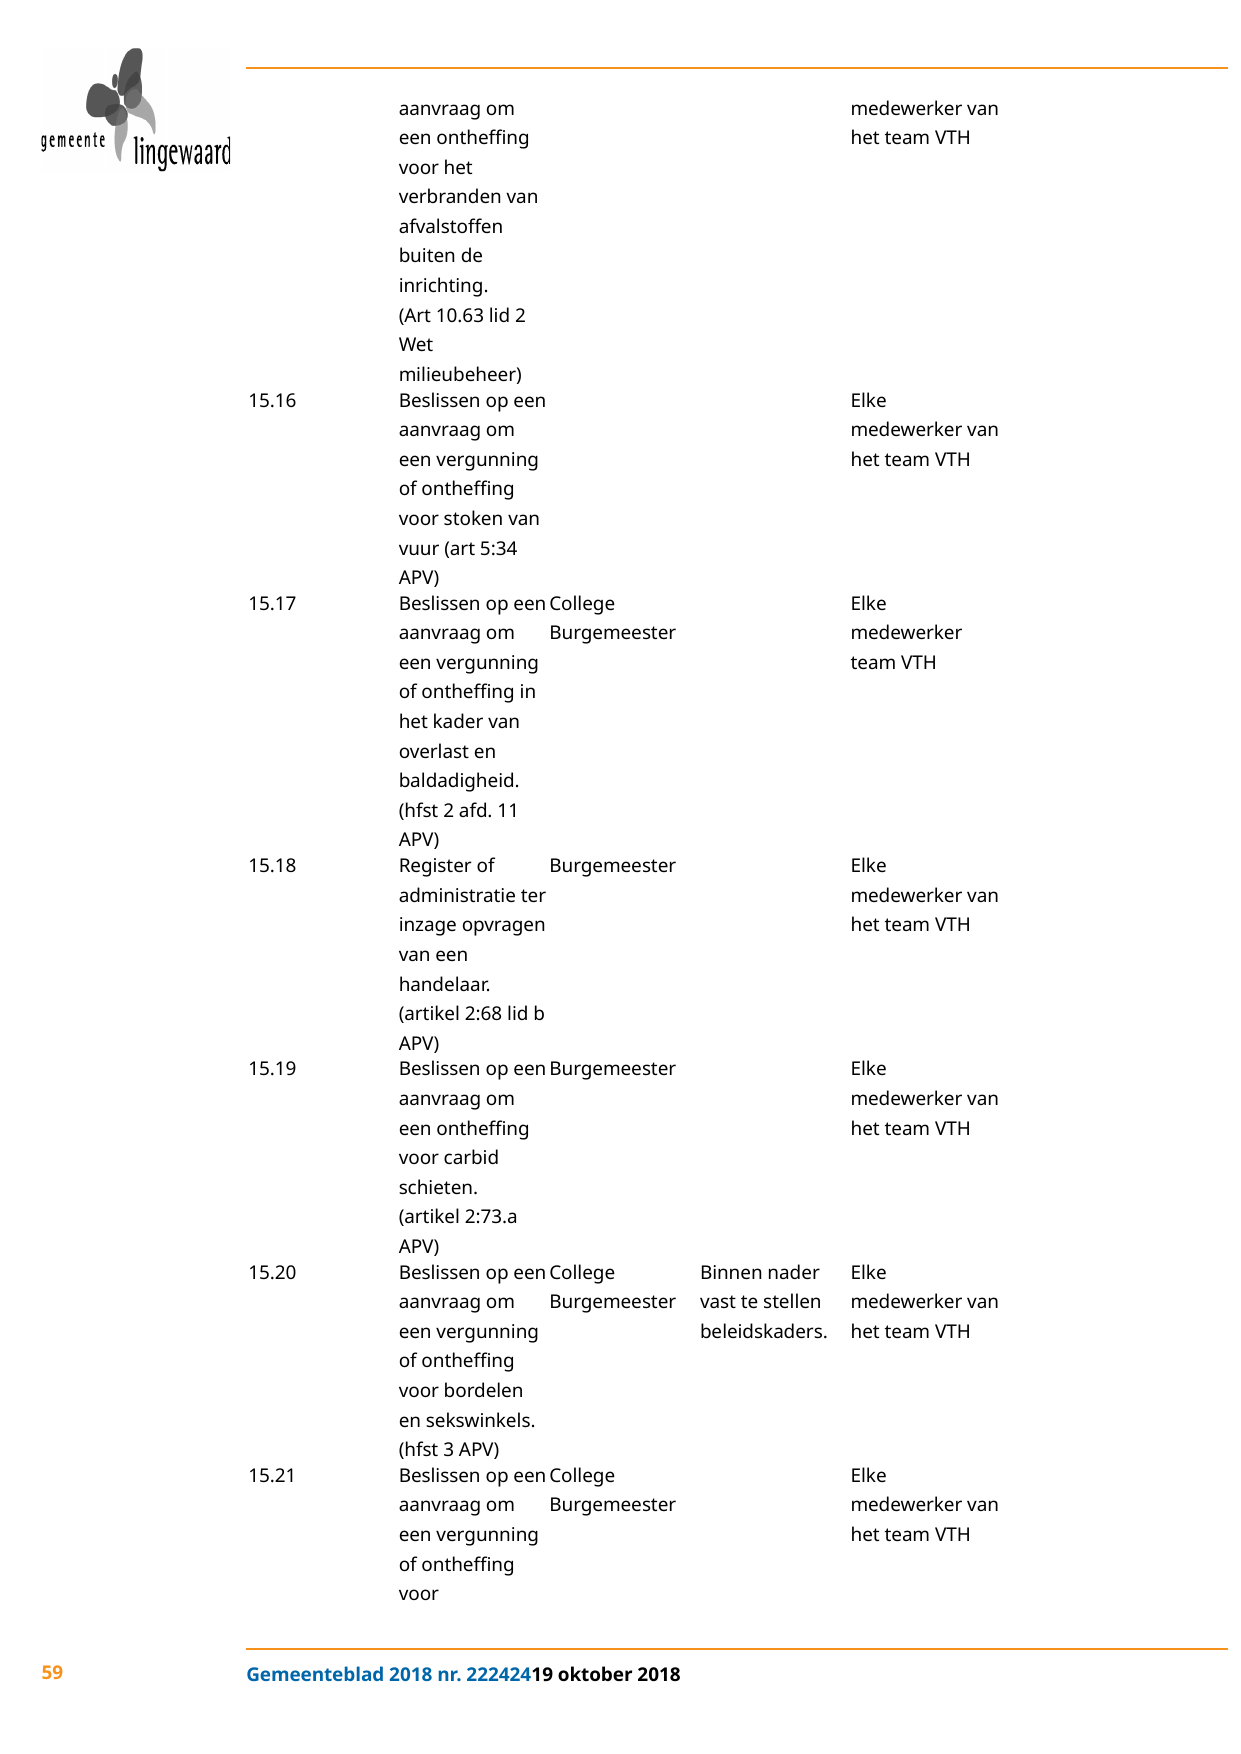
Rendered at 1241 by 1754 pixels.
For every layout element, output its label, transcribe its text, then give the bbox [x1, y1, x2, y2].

table_cell aanvraag om een ontheffing voor het verbranden van afvalstoffen buiten de inrichting. (Art 10.63 lid 2 Wet milieubeheer) [399, 95, 549, 387]
table_cell Elke medewerker van het team VTH [850, 387, 1001, 590]
picture [41, 47, 231, 172]
table_cell [248, 95, 398, 387]
table_cell Burgemeester [549, 1056, 700, 1259]
table_cell [700, 853, 850, 1056]
table_cell Elke medewerker van het team VTH [850, 1259, 1001, 1462]
table_cell medewerker van het team VTH [850, 95, 1001, 387]
table_cell Elke medewerker van het team VTH [850, 1462, 1001, 1606]
table_cell Elke medewerker team VTH [850, 590, 1001, 852]
table_cell 15.18 [248, 853, 398, 1056]
table_cell College Burgemeester [549, 1259, 700, 1462]
table_cell 15.16 [248, 387, 398, 590]
table_cell Beslissen op een aanvraag om een vergunning of ontheffing voor bordelen en sekswinkels. (hfst 3 APV) [399, 1259, 549, 1462]
table_cell 15.20 [248, 1259, 398, 1462]
table_cell Beslissen op een aanvraag om een ontheffing voor carbid schieten. (artikel 2:73.a APV) [399, 1056, 549, 1259]
table_cell 15.19 [248, 1056, 398, 1259]
table_cell [700, 95, 850, 387]
table_cell Elke medewerker van het team VTH [850, 1056, 1001, 1259]
table_cell [700, 590, 850, 852]
table_cell 15.17 [248, 590, 398, 852]
table_cell [700, 387, 850, 590]
table_cell [549, 387, 700, 590]
table_cell 15.21 [248, 1462, 398, 1606]
table_cell [549, 95, 700, 387]
table_cell [700, 1462, 850, 1606]
table_cell Beslissen op een aanvraag om een vergunning of ontheffing voor stoken van vuur (art 5:34 APV) [399, 387, 549, 590]
table_cell College Burgemeester [549, 1462, 700, 1606]
table_cell Register of administratie ter inzage opvragen van een handelaar. (artikel 2:68 lid b APV) [399, 853, 549, 1056]
table_cell Binnen nader vast te stellen beleidskaders. [700, 1259, 850, 1462]
table_cell Beslissen op een aanvraag om een vergunning of ontheffing in het kader van overlast en baldadigheid. (hfst 2 afd. 11 APV) [399, 590, 549, 852]
table_cell Elke medewerker van het team VTH [850, 853, 1001, 1056]
table_cell College Burgemeester [549, 590, 700, 852]
table_cell Beslissen op een aanvraag om een vergunning of ontheffing voor [399, 1462, 549, 1606]
table_cell Burgemeester [549, 853, 700, 1056]
table_cell [700, 1056, 850, 1259]
